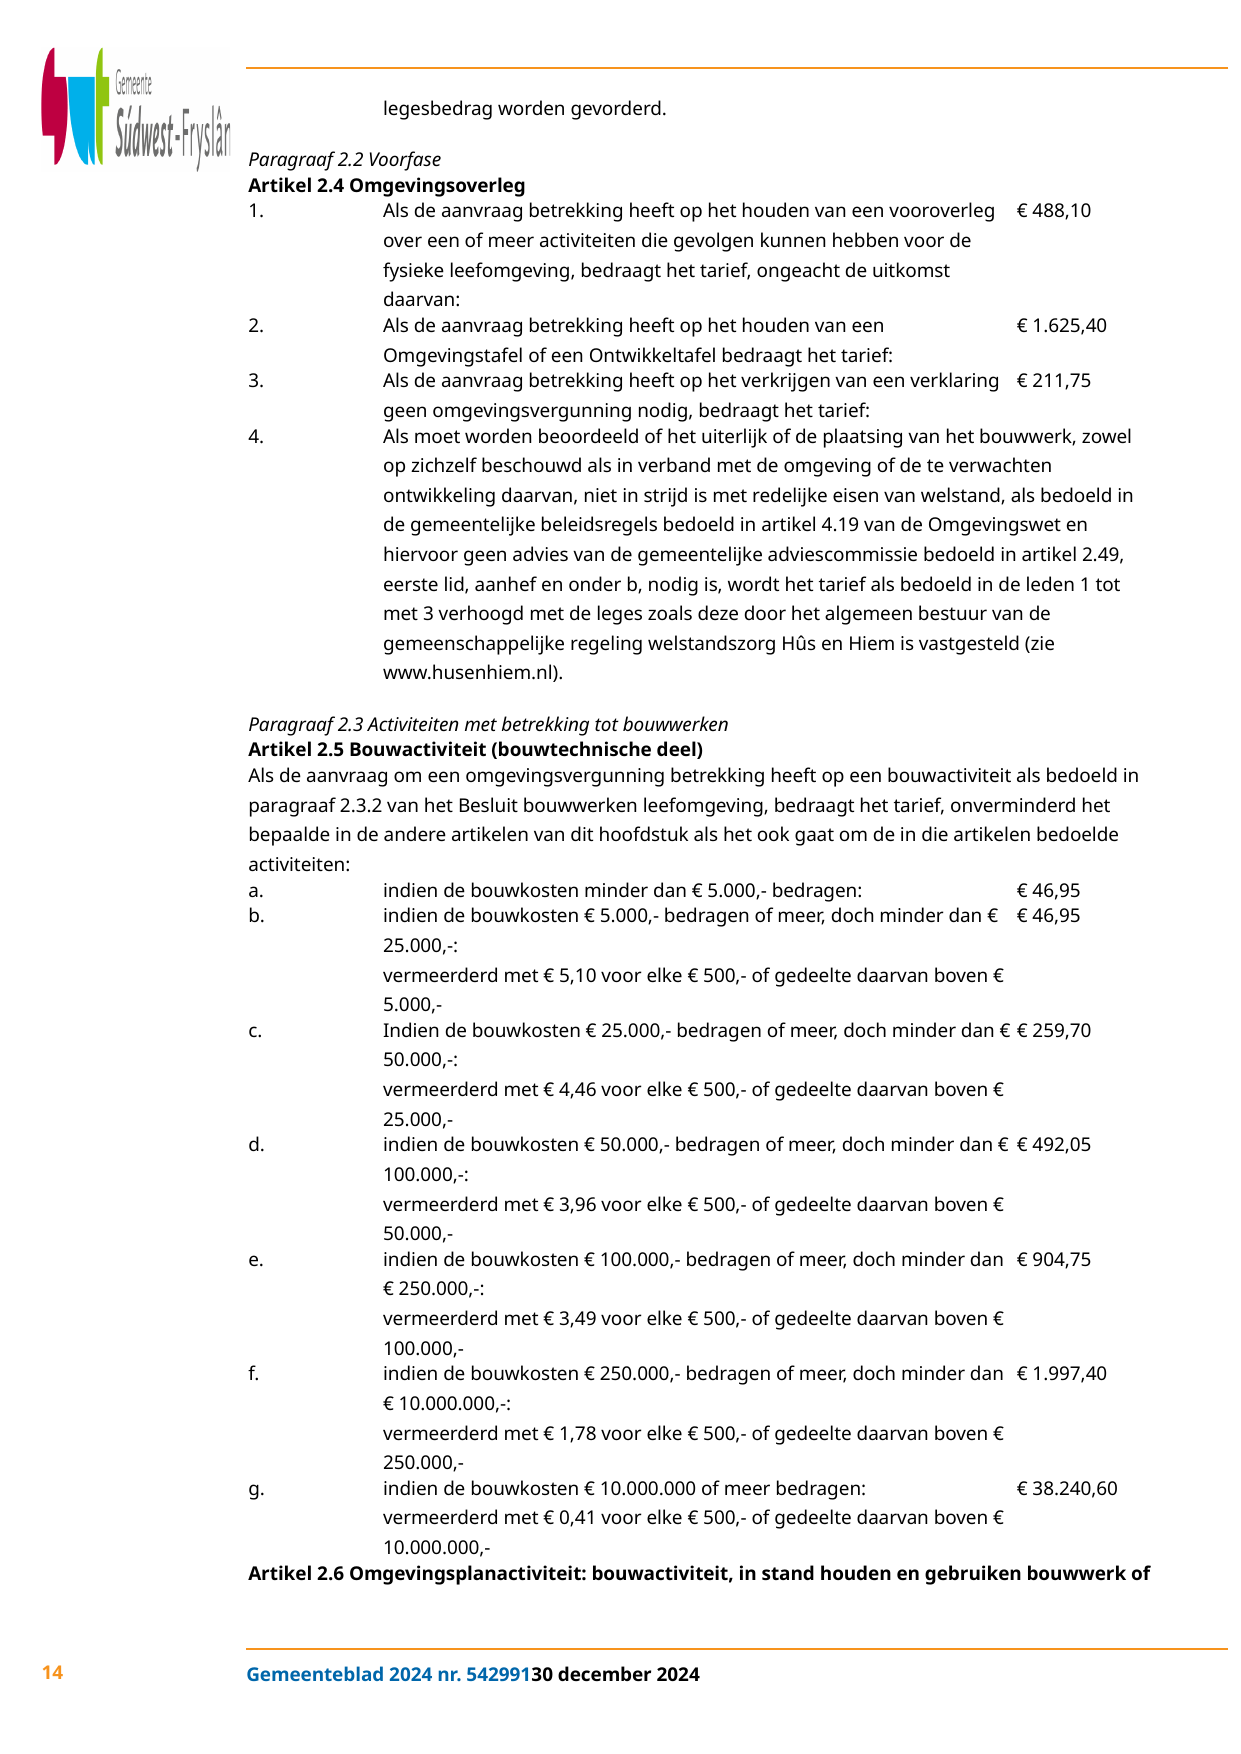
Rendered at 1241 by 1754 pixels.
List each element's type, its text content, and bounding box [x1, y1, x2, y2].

table_cell € 211,75 [1017, 368, 1152, 423]
table_cell 2. [248, 312, 383, 367]
table_cell € 46,95 [1017, 877, 1152, 903]
table_cell g. [248, 1475, 383, 1560]
table_cell € 488,10 [1017, 198, 1152, 312]
table_cell indien de bouwkosten € 250.000,- bedragen of meer, doch minder dan € 10.000.000,-: vermeerderd met € 1,78 voor elke € 500,- of gedeelte daarvan boven € 250.000,- [383, 1361, 1017, 1475]
table_cell 1. [248, 198, 383, 312]
table_cell Artikel 2.4 Omgevingsoverleg [248, 172, 1152, 198]
table_cell indien de bouwkosten € 5.000,- bedragen of meer, doch minder dan € 25.000,-: vermeerderd met € 5,10 voor elke € 500,- of gedeelte daarvan boven € 5.000,- [383, 903, 1017, 1017]
table_cell Paragraaf 2.2 Voorfase [248, 146, 1152, 172]
table_cell € 46,95 [1017, 903, 1152, 1017]
table_cell € 492,05 [1017, 1132, 1152, 1246]
table_cell € 38.240,60 [1017, 1475, 1152, 1560]
table_cell c. [248, 1017, 383, 1132]
table_cell Indien de bouwkosten € 25.000,- bedragen of meer, doch minder dan € 50.000,-: vermeerderd met € 4,46 voor elke € 500,- of gedeelte daarvan boven € 25.000,- [383, 1017, 1017, 1132]
table_cell f. [248, 1361, 383, 1475]
table_cell Als de aanvraag om een omgevingsvergunning betrekking heeft op een bouwactiviteit als bedoeld in paragraaf 2.3.2 van het Besluit bouwwerken leefomgeving, bedraagt het tarief, onverminderd het bepaalde in de andere artikelen van dit hoofdstuk als het ook gaat om de in die artikelen bedoelde activiteiten: [248, 763, 1152, 877]
table_cell [248, 121, 1152, 146]
table_cell indien de bouwkosten € 100.000,- bedragen of meer, doch minder dan € 250.000,-: vermeerderd met € 3,49 voor elke € 500,- of gedeelte daarvan boven € 100.000,- [383, 1246, 1017, 1361]
table_cell Als de aanvraag betrekking heeft op het houden van een Omgevingstafel of een Ontwikkeltafel bedraagt het tarief: [383, 312, 1017, 367]
table_cell Artikel 2.5 Bouwactiviteit (bouwtechnische deel) [248, 737, 1152, 762]
table_cell indien de bouwkosten minder dan € 5.000,- bedragen: [383, 877, 1017, 903]
table_cell [248, 95, 383, 121]
table_cell legesbedrag worden gevorderd. [383, 95, 1152, 121]
table_cell d. [248, 1132, 383, 1246]
table_cell 4. [248, 423, 383, 685]
table_cell € 1.997,40 [1017, 1361, 1152, 1475]
table_cell € 904,75 [1017, 1246, 1152, 1361]
table_cell Als moet worden beoordeeld of het uiterlijk of de plaatsing van het bouwwerk, zowel op zichzelf beschouwd als in verband met de omgeving of de te verwachten ontwikkeling daarvan, niet in strijd is met redelijke eisen van welstand, als bedoeld in de gemeentelijke beleidsregels bedoeld in artikel 4.19 van de Omgevingswet en hiervoor geen advies van de gemeentelijke adviescommissie bedoeld in artikel 2.49, eerste lid, aanhef en onder b, nodig is, wordt het tarief als bedoeld in de leden 1 tot met 3 verhoogd met de leges zoals deze door het algemeen bestuur van de gemeenschappelijke regeling welstandszorg Hûs en Hiem is vastgesteld (zie www.husenhiem.nl). [383, 423, 1152, 685]
table_cell indien de bouwkosten € 10.000.000 of meer bedragen: vermeerderd met € 0,41 voor elke € 500,- of gedeelte daarvan boven € 10.000.000,- [383, 1475, 1017, 1560]
table_cell Als de aanvraag betrekking heeft op het verkrijgen van een verklaring geen omgevingsvergunning nodig, bedraagt het tarief: [383, 368, 1017, 423]
table_cell 3. [248, 368, 383, 423]
table_cell Paragraaf 2.3 Activiteiten met betrekking tot bouwwerken [248, 711, 1152, 737]
picture [41, 47, 231, 172]
table_cell a. [248, 877, 383, 903]
table_cell Als de aanvraag betrekking heeft op het houden van een vooroverleg over een of meer activiteiten die gevolgen kunnen hebben voor de fysieke leefomgeving, bedraagt het tarief, ongeacht de uitkomst daarvan: [383, 198, 1017, 312]
table_cell b. [248, 903, 383, 1017]
table_cell e. [248, 1246, 383, 1361]
table_cell Artikel 2.6 Omgevingsplanactiviteit: bouwactiviteit, in stand houden en gebruiken bouwwerk of [248, 1560, 1152, 1586]
table_cell € 259,70 [1017, 1017, 1152, 1132]
table_cell indien de bouwkosten € 50.000,- bedragen of meer, doch minder dan € 100.000,-: vermeerderd met € 3,96 voor elke € 500,- of gedeelte daarvan boven € 50.000,- [383, 1132, 1017, 1246]
table_cell [248, 685, 1152, 711]
table_cell € 1.625,40 [1017, 312, 1152, 367]
